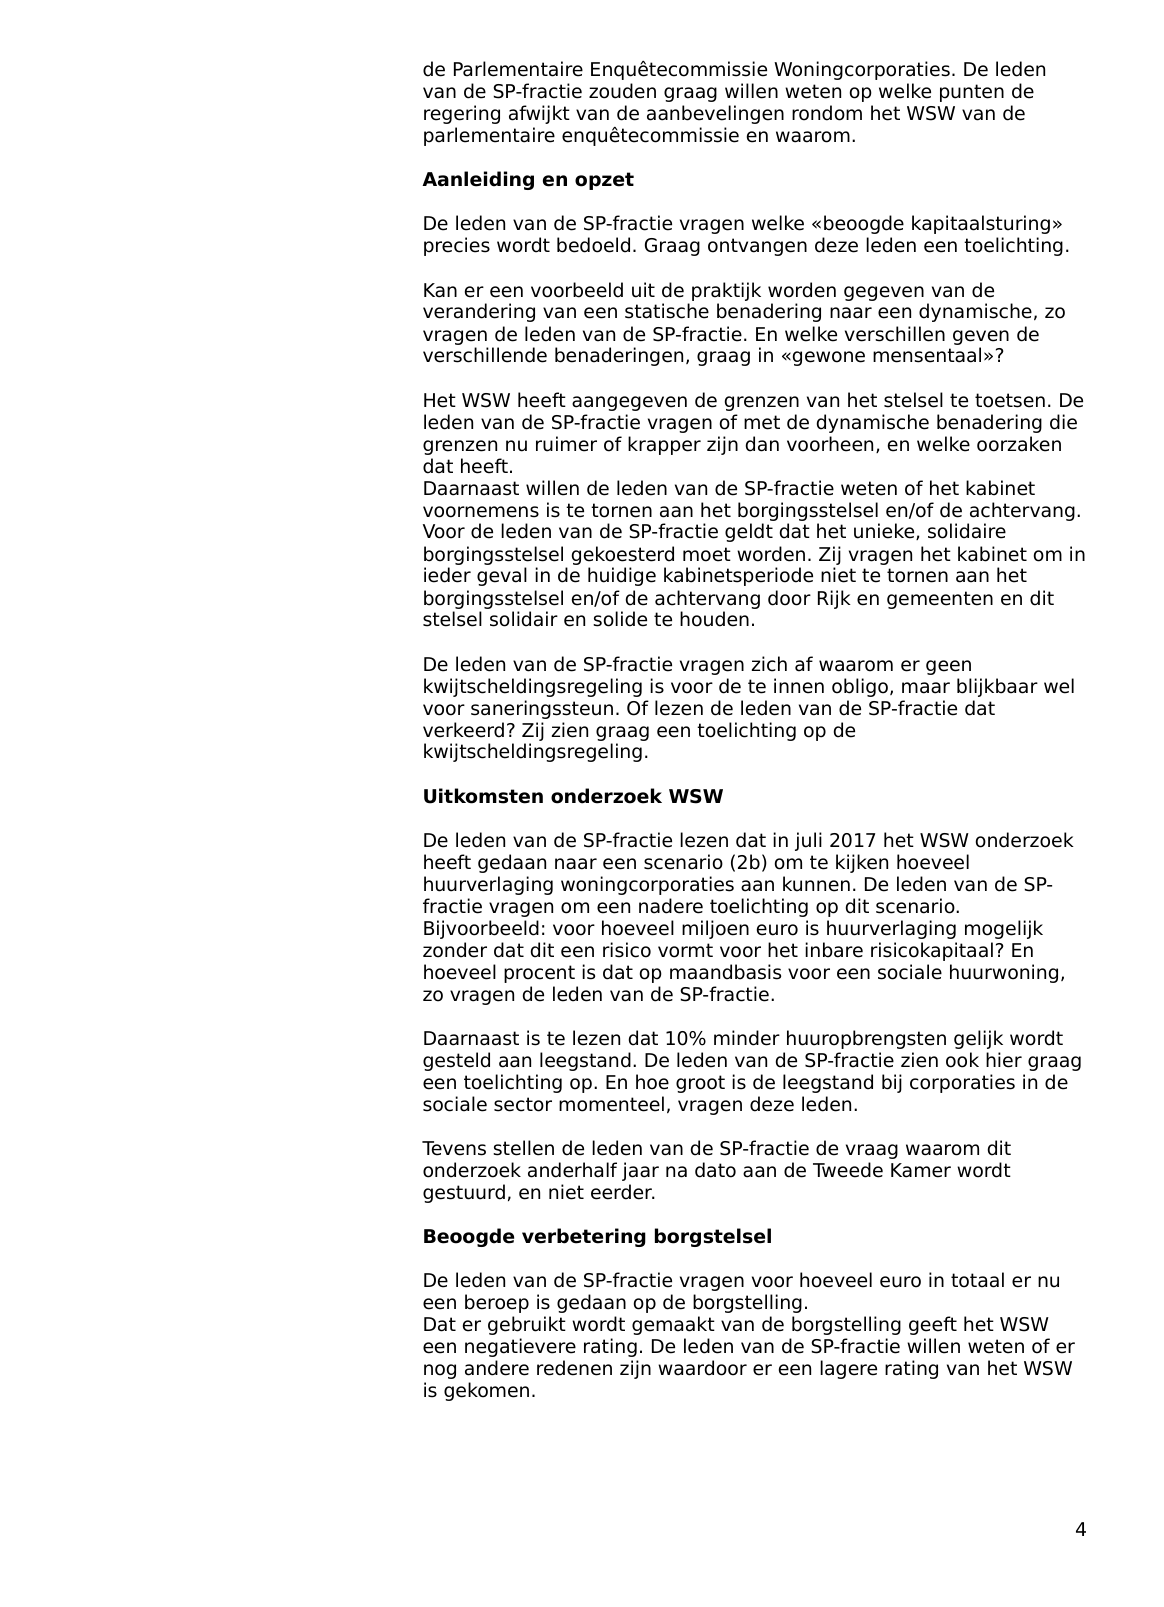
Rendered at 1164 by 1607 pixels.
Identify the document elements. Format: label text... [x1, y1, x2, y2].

text Het WSW heeft aangegeven de grenzen van het stelsel te toetsen. De leden van de SP-fractie vragen of met de dynamische benadering die grenzen nu ruimer of krapper zijn dan voorheen, en welke oorzaken dat heeft. [422, 389, 1087, 477]
text De leden van de SP-fractie lezen dat in juli 2017 het WSW onderzoek heeft gedaan naar een scenario (2b) om te kijken hoeveel huurverlaging woningcorporaties aan kunnen. De leden van de SP-fractie vragen om een nadere toelichting op dit scenario. Bijvoorbeeld: voor hoeveel miljoen euro is huurverlaging mogelijk zonder dat dit een risico vormt voor het inbare risicokapitaal? En hoeveel procent is dat op maandbasis voor een sociale huurwoning, zo vragen de leden van de SP-fractie. [422, 830, 1087, 1006]
text Daarnaast willen de leden van de SP-fractie weten of het kabinet voornemens is te tornen aan het borgingsstelsel en/of de achtervang. Voor de leden van de SP-fractie geldt dat het unieke, solidaire borgingsstelsel gekoesterd moet worden. Zij vragen het kabinet om in ieder geval in de huidige kabinetsperiode niet te tornen aan het borgingsstelsel en/of de achtervang door Rijk en gemeenten en dit stelsel solidair en solide te houden. [422, 477, 1087, 631]
text De leden van de SP-fractie vragen welke «beoogde kapitaalsturing» precies wordt bedoeld. Graag ontvangen deze leden een toelichting. [422, 213, 1087, 257]
text Tevens stellen de leden van de SP-fractie de vraag waarom dit onderzoek anderhalf jaar na dato aan de Tweede Kamer wordt gestuurd, en niet eerder. [422, 1138, 1087, 1204]
subtitle Aanleiding en opzet [422, 169, 1087, 191]
text Dat er gebruikt wordt gemaakt van de borgstelling geeft het WSW een negatievere rating. De leden van de SP-fractie willen weten of er nog andere redenen zijn waardoor er een lagere rating van het WSW is gekomen. [422, 1314, 1087, 1402]
text Daarnaast is te lezen dat 10% minder huuropbrengsten gelijk wordt gesteld aan leegstand. De leden van de SP-fractie zien ook hier graag een toelichting op. En hoe groot is de leegstand bij corporaties in de sociale sector momenteel, vragen deze leden. [422, 1028, 1087, 1116]
text De leden van de SP-fractie vragen voor hoeveel euro in totaal er nu een beroep is gedaan op de borgstelling. [422, 1270, 1087, 1314]
text Kan er een voorbeeld uit de praktijk worden gegeven van de verandering van een statische benadering naar een dynamische, zo vragen de leden van de SP-fractie. En welke verschillen geven de verschillende benaderingen, graag in «gewone mensentaal»? [422, 279, 1087, 367]
subtitle Uitkomsten onderzoek WSW [422, 786, 1087, 808]
text De leden van de SP-fractie vragen zich af waarom er geen kwijtscheldingsregeling is voor de te innen obligo, maar blijkbaar wel voor saneringssteun. Of lezen de leden van de SP-fractie dat verkeerd? Zij zien graag een toelichting op de kwijtscheldingsregeling. [422, 653, 1087, 763]
subtitle Beoogde verbetering borgstelsel [422, 1226, 1087, 1248]
text de Parlementaire Enquêtecommissie Woningcorporaties. De leden van de SP-fractie zouden graag willen weten op welke punten de regering afwijkt van de aanbevelingen rondom het WSW van de parlementaire enquêtecommissie en waarom. [422, 59, 1087, 147]
